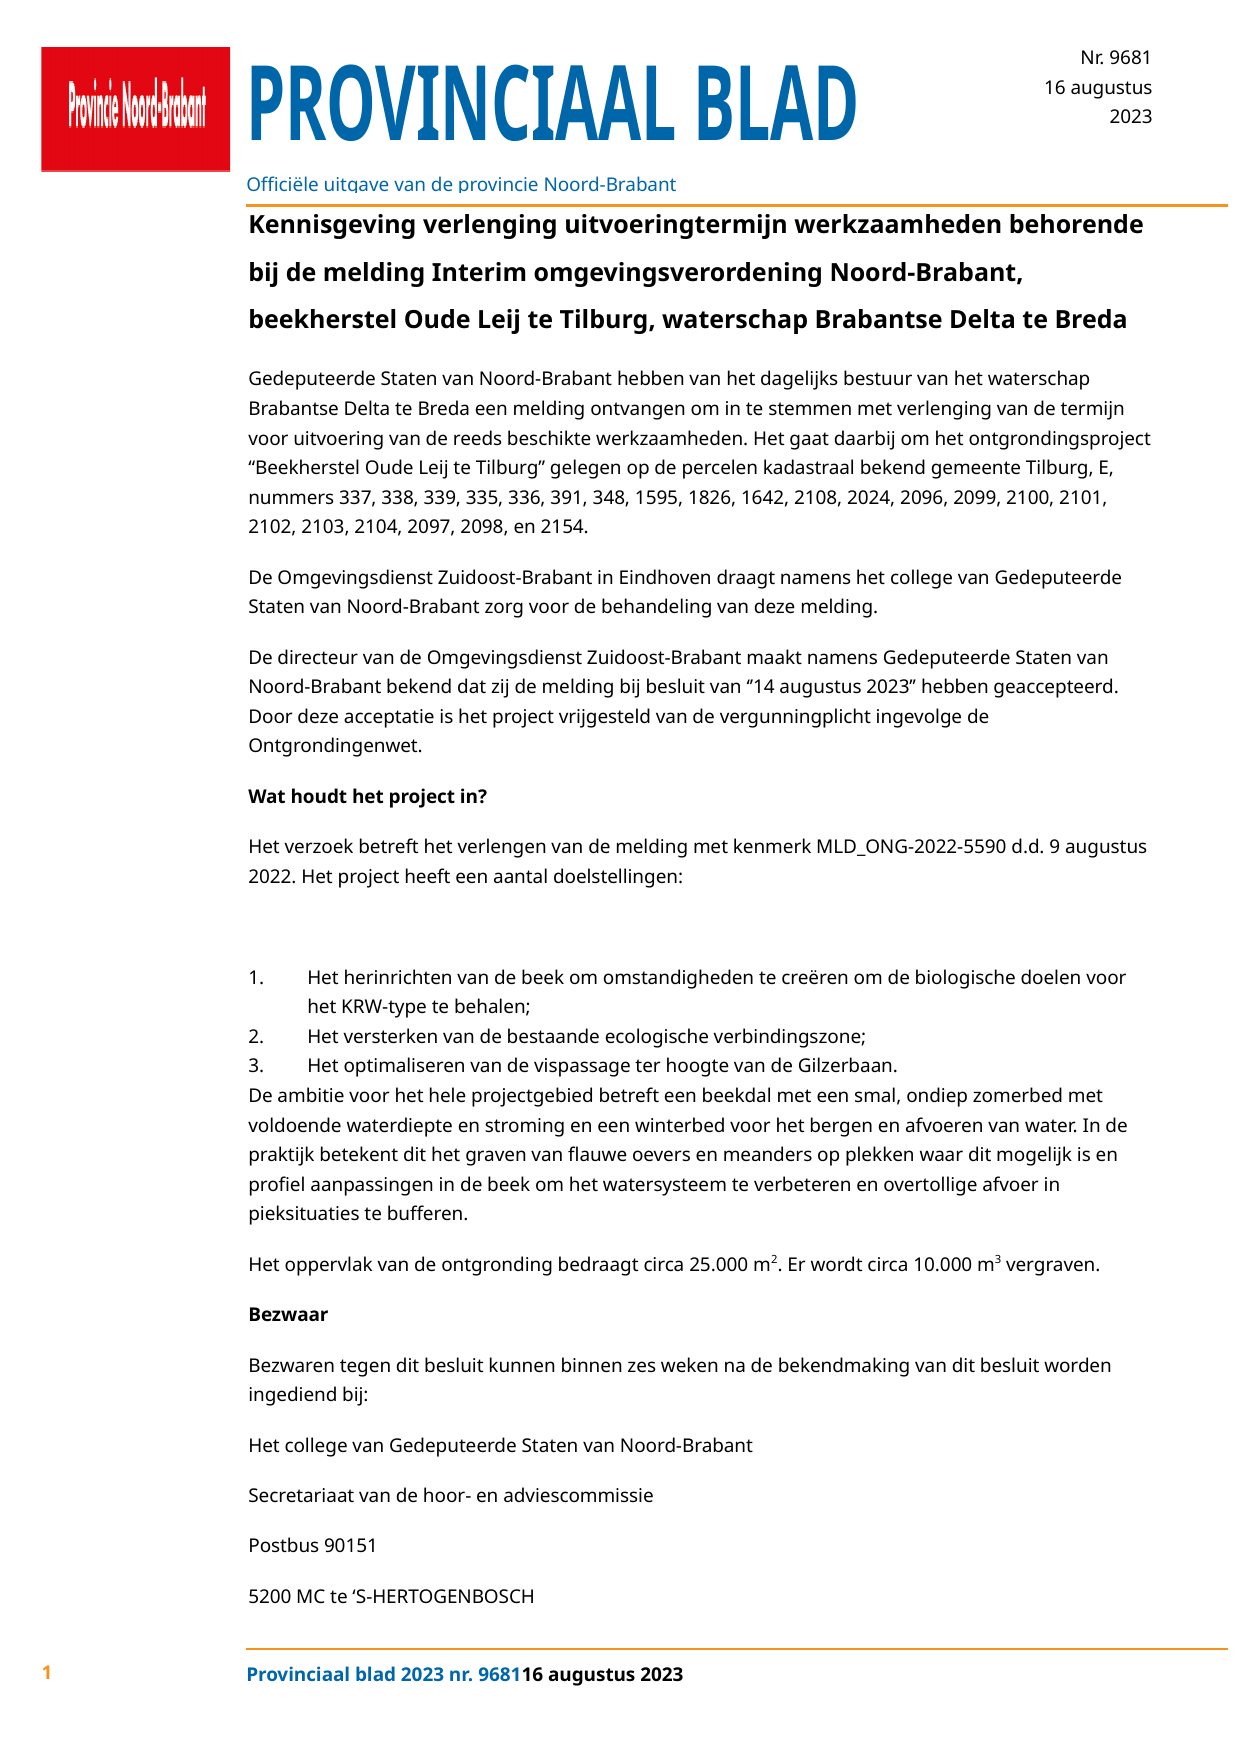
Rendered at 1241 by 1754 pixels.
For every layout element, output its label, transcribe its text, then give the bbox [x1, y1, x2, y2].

text Kennisgeving verlenging uitvoeringtermijn werkzaamheden behorende bij de melding Interim omgevingsverordening Noord-Brabant, beekherstel Oude Leij te Tilburg, waterschap Brabantse Delta te Breda [248, 207, 1152, 336]
text Het oppervlak van de ontgronding bedraagt circa 25.000 m2. Er wordt circa 10.000 m3 vergraven. [248, 1251, 1152, 1277]
list Het optimaliseren van de vispassage ter hoogte van de Gilzerbaan. [248, 1053, 1152, 1078]
list Het versterken van de bestaande ecologische verbindingszone; [248, 1023, 1152, 1049]
text Postbus 90151 [248, 1533, 1152, 1558]
text Secretariaat van de hoor- en adviescommissie [248, 1482, 1152, 1508]
text Gedeputeerde Staten van Noord-Brabant hebben van het dagelijks bestuur van het waterschap Brabantse Delta te Breda een melding ontvangen om in te stemmen met verlenging van de termijn voor uitvoering van de reeds beschikte werkzaamheden. Het gaat daarbij om het ontgrondingsproject “Beekherstel Oude Leij te Tilburg” gelegen op de percelen kadastraal bekend gemeente Tilburg, E, nummers 337, 338, 339, 335, 336, 391, 348, 1595, 1826, 1642, 2108, 2024, 2096, 2099, 2100, 2101, 2102, 2103, 2104, 2097, 2098, en 2154. [248, 366, 1152, 539]
text De Omgevingsdienst Zuidoost-Brabant in Eindhoven draagt namens het college van Gedeputeerde Staten van Noord-Brabant zorg voor de behandeling van deze melding. [248, 564, 1152, 619]
text Het verzoek betreft het verlengen van de melding met kenmerk MLD_ONG-2022-5590 d.d. 9 augustus 2022. Het project heeft een aantal doelstellingen: [248, 833, 1152, 889]
text De ambitie voor het hele projectgebied betreft een beekdal met een smal, ondiep zomerbed met voldoende waterdiepte en stroming en een winterbed voor het bergen en afvoeren van water. In de praktijk betekent dit het graven van flauwe oevers en meanders op plekken waar dit mogelijk is en profiel aanpassingen in de beek om het watersysteem te verbeteren en overtollige afvoer in pieksituaties te bufferen. [248, 1082, 1152, 1226]
text Het college van Gedeputeerde Staten van Noord-Brabant [248, 1432, 1152, 1457]
text 5200 MC te ‘S‑HERTOGENBOSCH [248, 1583, 1152, 1609]
text Bezwaar [248, 1301, 1152, 1327]
picture [41, 47, 231, 172]
text Bezwaren tegen dit besluit kunnen binnen zes weken na de bekendmaking van dit besluit worden ingediend bij: [248, 1352, 1152, 1407]
text Wat houdt het project in? [248, 783, 1152, 809]
text De directeur van de Omgevingsdienst Zuidoost-Brabant maakt namens Gedeputeerde Staten van Noord-Brabant bekend dat zij de melding bij besluit van ‘’14 augustus 2023’’ hebben geaccepteerd. Door deze acceptatie is het project vrijgesteld van de vergunningplicht ingevolge de Ontgrondingenwet. [248, 644, 1152, 758]
list Het herinrichten van de beek om omstandigheden te creëren om de biologische doelen voor het KRW-type te behalen; [248, 964, 1152, 1019]
